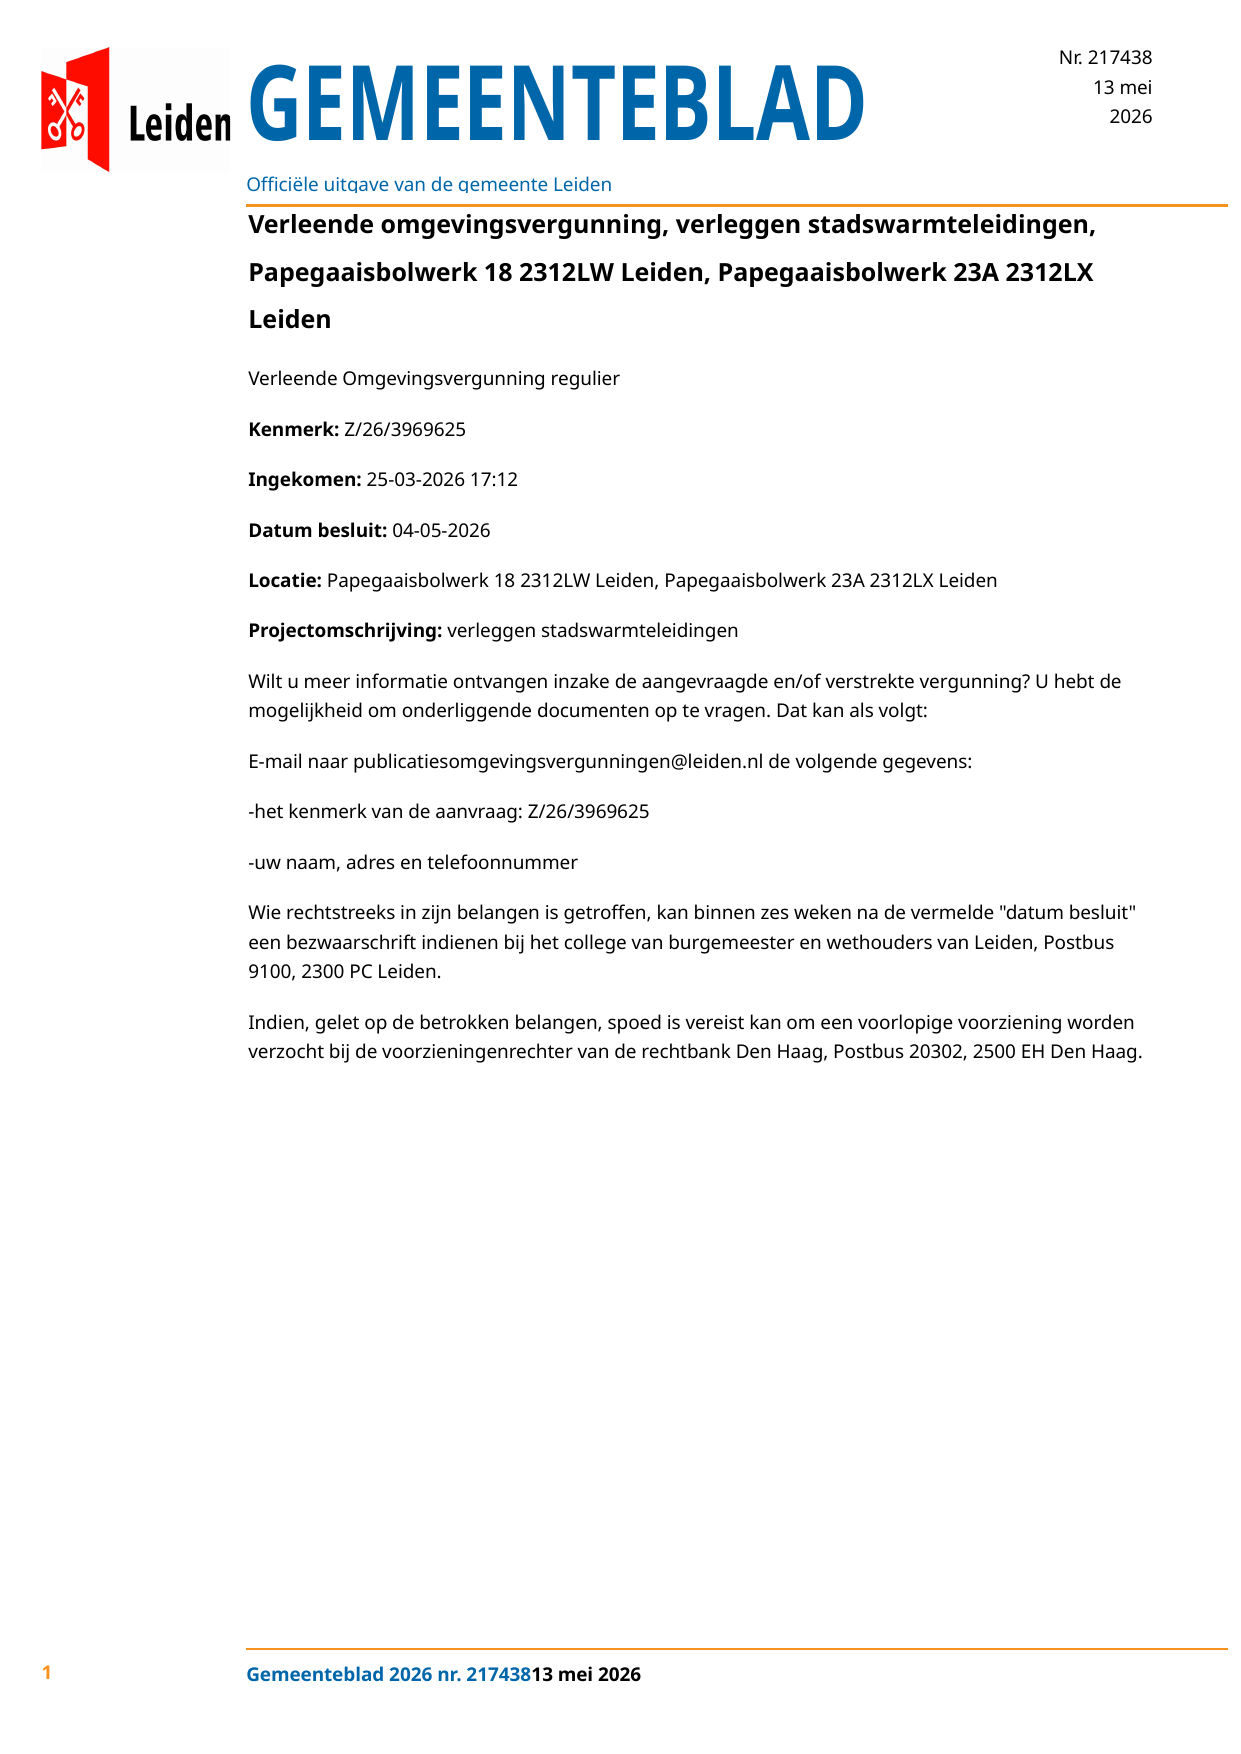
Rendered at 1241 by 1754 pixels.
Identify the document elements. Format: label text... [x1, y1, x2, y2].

text Verleende omgevingsvergunning, verleggen stadswarmteleidingen, Papegaaisbolwerk 18 2312LW Leiden, Papegaaisbolwerk 23A 2312LX Leiden [248, 207, 1152, 336]
text Wie rechtstreeks in zijn belangen is getroffen, kan binnen zes weken na de vermelde "datum besluit" een bezwaarschrift indienen bij het college van burgemeester en wethouders van Leiden, Postbus 9100, 2300 PC Leiden. [248, 899, 1152, 984]
text Wilt u meer informatie ontvangen inzake de aangevraagde en/of verstrekte vergunning? U hebt de mogelijkheid om onderliggende documenten op te vragen. Dat kan als volgt: [248, 668, 1152, 723]
picture [41, 47, 231, 172]
text -uw naam, adres en telefoonnummer [248, 849, 1152, 874]
text Locatie: Papegaaisbolwerk 18 2312LW Leiden, Papegaaisbolwerk 23A 2312LX Leiden [248, 567, 1152, 593]
text Verleende Omgevingsvergunning regulier [248, 366, 1152, 391]
text Datum besluit: 04-05-2026 [248, 517, 1152, 542]
text E-mail naar publicatiesomgevingsvergunningen@leiden.nl de volgende gegevens: [248, 748, 1152, 774]
text -het kenmerk van de aanvraag: Z/26/3969625 [248, 798, 1152, 824]
text Kenmerk: Z/26/3969625 [248, 416, 1152, 442]
text Ingekomen: 25-03-2026 17:12 [248, 466, 1152, 492]
text Projectomschrijving: verleggen stadswarmteleidingen [248, 618, 1152, 643]
text Indien, gelet op de betrokken belangen, spoed is vereist kan om een voorlopige voorziening worden verzocht bij de voorzieningenrechter van de rechtbank Den Haag, Postbus 20302, 2500 EH Den Haag. [248, 1009, 1152, 1064]
